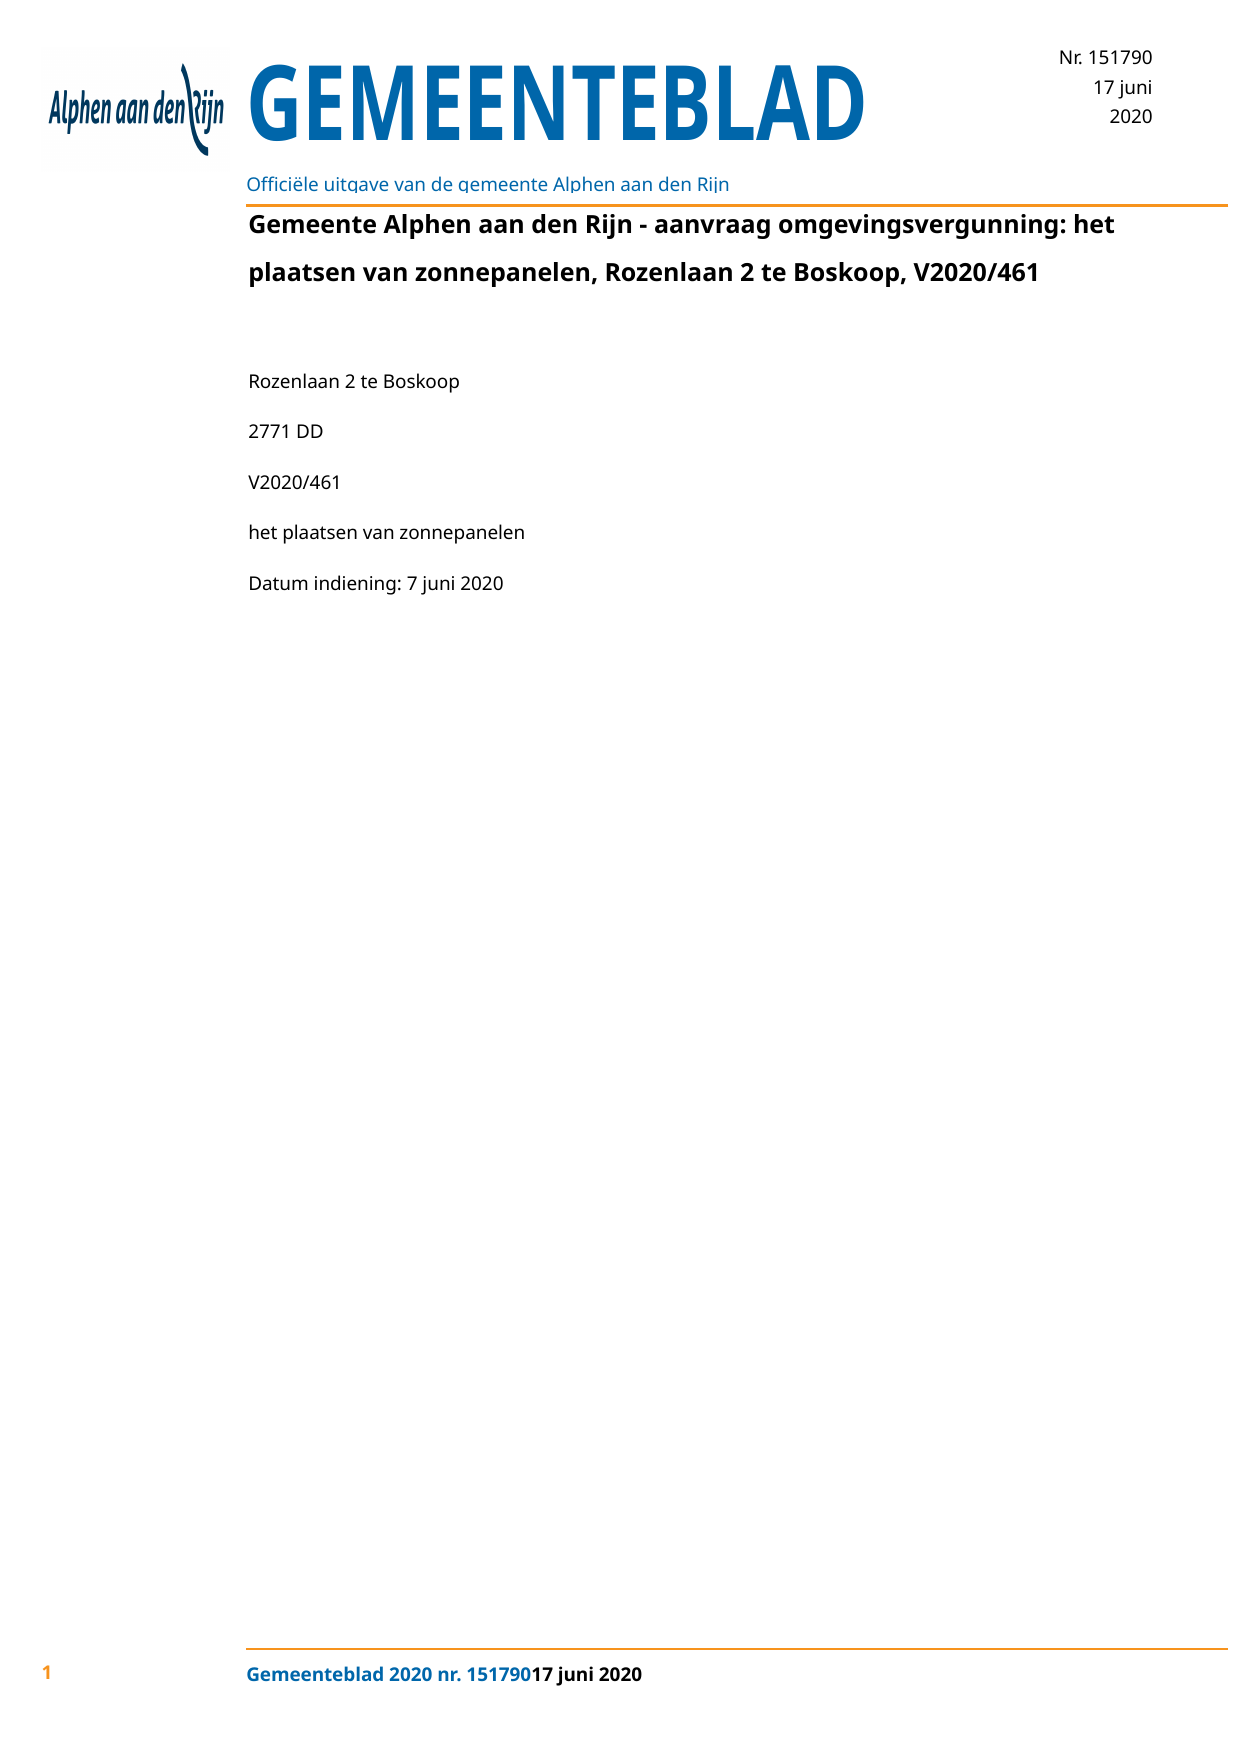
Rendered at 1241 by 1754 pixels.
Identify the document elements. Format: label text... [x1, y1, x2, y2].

text 2771 DD [248, 419, 1152, 444]
text V2020/461 [248, 469, 1152, 495]
picture [41, 47, 231, 172]
text Gemeente Alphen aan den Rijn - aanvraag omgevingsvergunning: het plaatsen van zonnepanelen, Rozenlaan 2 te Boskoop, V2020/461 [248, 207, 1152, 288]
text Rozenlaan 2 te Boskoop [248, 368, 1152, 394]
text het plaatsen van zonnepanelen [248, 519, 1152, 545]
text Datum indiening: 7 juni 2020 [248, 570, 1152, 596]
